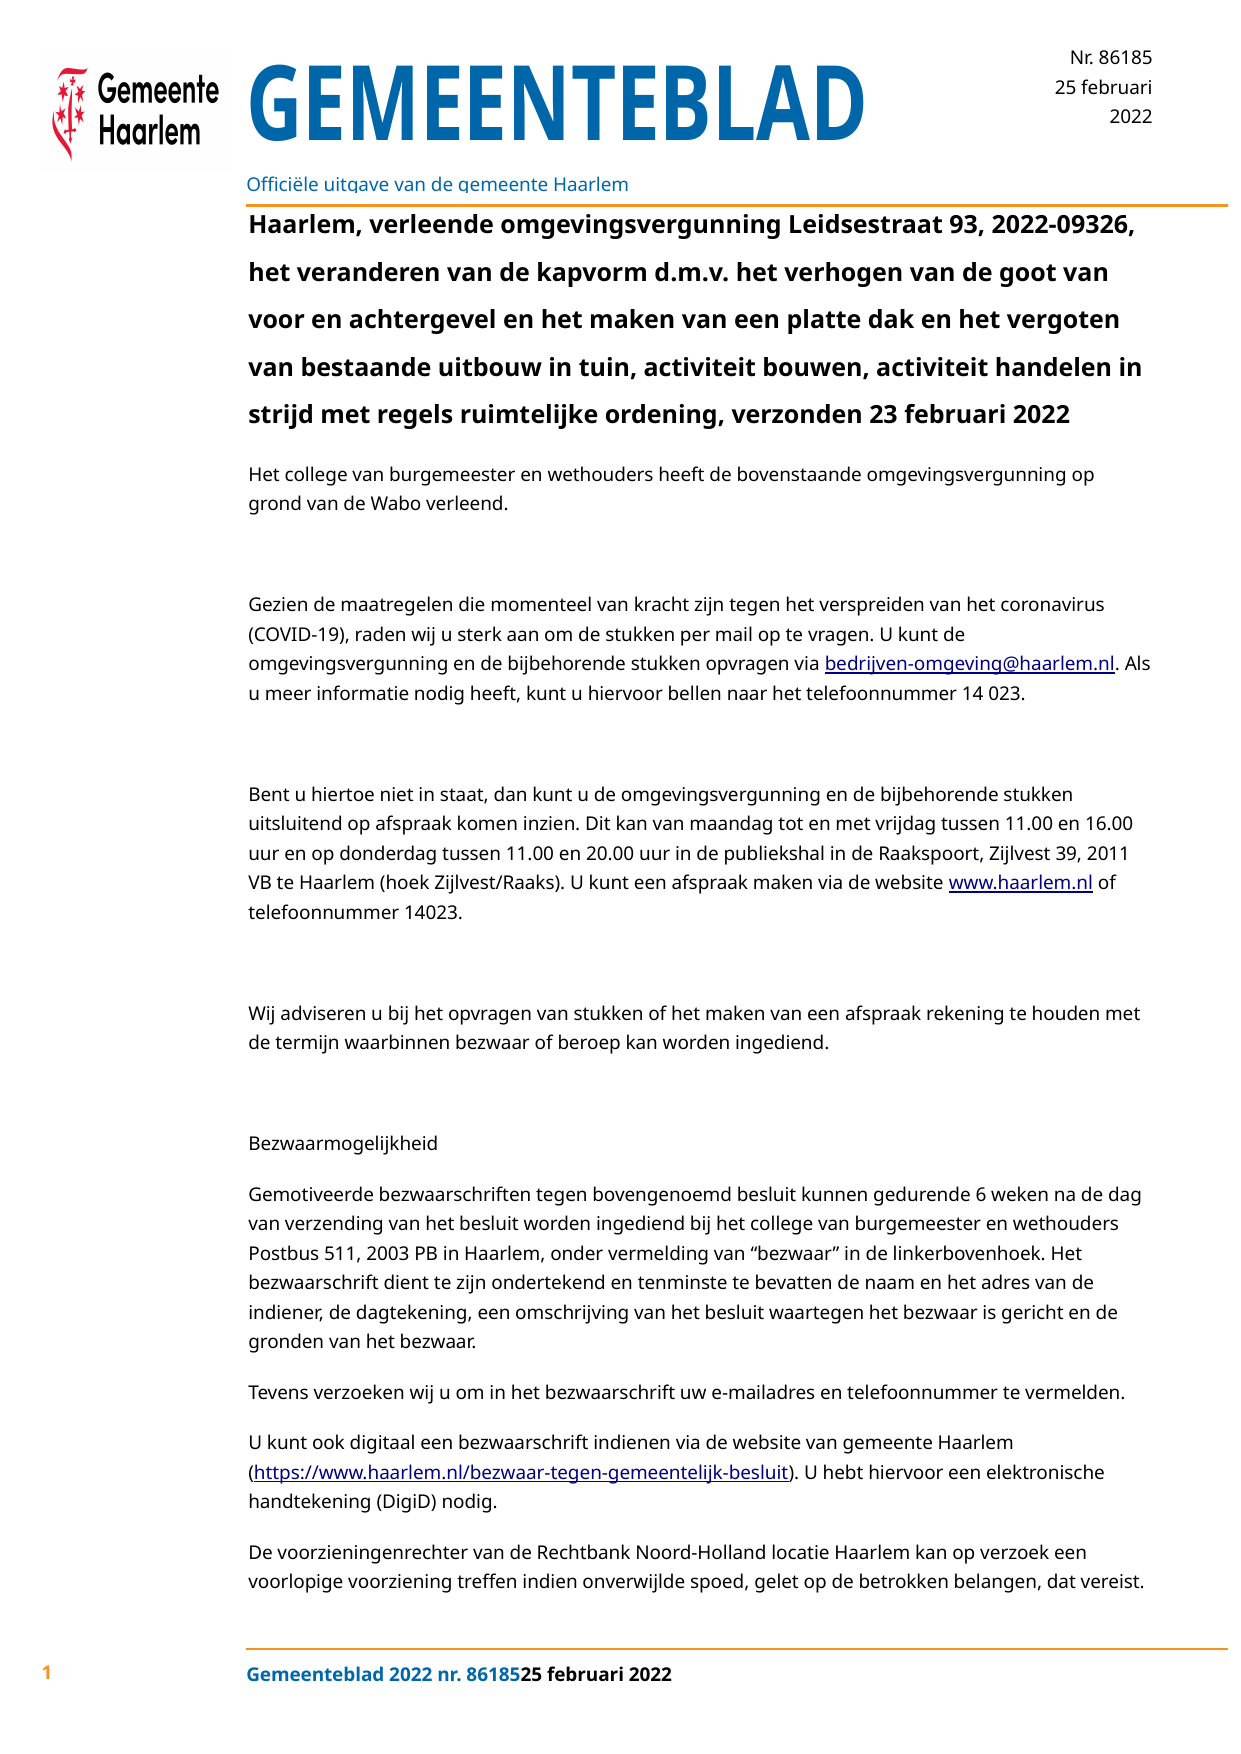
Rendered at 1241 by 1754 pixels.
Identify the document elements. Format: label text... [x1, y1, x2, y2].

text De voorzieningenrechter van de Rechtbank Noord-Holland locatie Haarlem kan op verzoek een voorlopige voorziening treffen indien onverwijlde spoed, gelet op de betrokken belangen, dat vereist. [248, 1539, 1152, 1594]
text Het college van burgemeester en wethouders heeft de bovenstaande omgevingsvergunning op grond van de Wabo verleend. [248, 461, 1152, 516]
text Bent u hiertoe niet in staat, dan kunt u de omgevingsvergunning en de bijbehorende stukken uitsluitend op afspraak komen inzien. Dit kan van maandag tot en met vrijdag tussen 11.00 en 16.00 uur en op donderdag tussen 11.00 en 20.00 uur in de publiekshal in de Raakspoort, Zijlvest 39, 2011 VB te Haarlem (hoek Zijlvest/Raaks). U kunt een afspraak maken via de website www.haarlem.nl of telefoonnummer 14023. [248, 781, 1152, 925]
text Gezien de maatregelen die momenteel van kracht zijn tegen het verspreiden van het coronavirus (COVID-19), raden wij u sterk aan om de stukken per mail op te vragen. U kunt de omgevingsvergunning en de bijbehorende stukken opvragen via bedrijven-omgeving@haarlem.nl. Als u meer informatie nodig heeft, kunt u hiervoor bellen naar het telefoonnummer 14 023. [248, 591, 1152, 706]
text Bezwaarmogelijkheid [248, 1130, 1152, 1156]
picture [41, 47, 231, 172]
text U kunt ook digitaal een bezwaarschrift indienen via de website van gemeente Haarlem (https://www.haarlem.nl/bezwaar-tegen-gemeentelijk-besluit). U hebt hiervoor een elektronische handtekening (DigiD) nodig. [248, 1429, 1152, 1514]
text Tevens verzoeken wij u om in het bezwaarschrift uw e-mailadres en telefoonnummer te vermelden. [248, 1379, 1152, 1405]
text Haarlem, verleende omgevingsvergunning Leidsestraat 93, 2022-09326, het veranderen van de kapvorm d.m.v. het verhogen van de goot van voor en achtergevel en het maken van een platte dak en het vergoten van bestaande uitbouw in tuin, activiteit bouwen, activiteit handelen in strijd met regels ruimtelijke ordening, verzonden 23 februari 2022 [248, 207, 1152, 431]
text Wij adviseren u bij het opvragen van stukken of het maken van een afspraak rekening te houden met de termijn waarbinnen bezwaar of beroep kan worden ingediend. [248, 1000, 1152, 1055]
text Gemotiveerde bezwaarschriften tegen bovengenoemd besluit kunnen gedurende 6 weken na de dag van verzending van het besluit worden ingediend bij het college van burgemeester en wethouders Postbus 511, 2003 PB in Haarlem, onder vermelding van “bezwaar” in de linkerbovenhoek. Het bezwaarschrift dient te zijn ondertekend en tenminste te bevatten de naam en het adres van de indiener, de dagtekening, een omschrijving van het besluit waartegen het bezwaar is gericht en de gronden van het bezwaar. [248, 1181, 1152, 1354]
